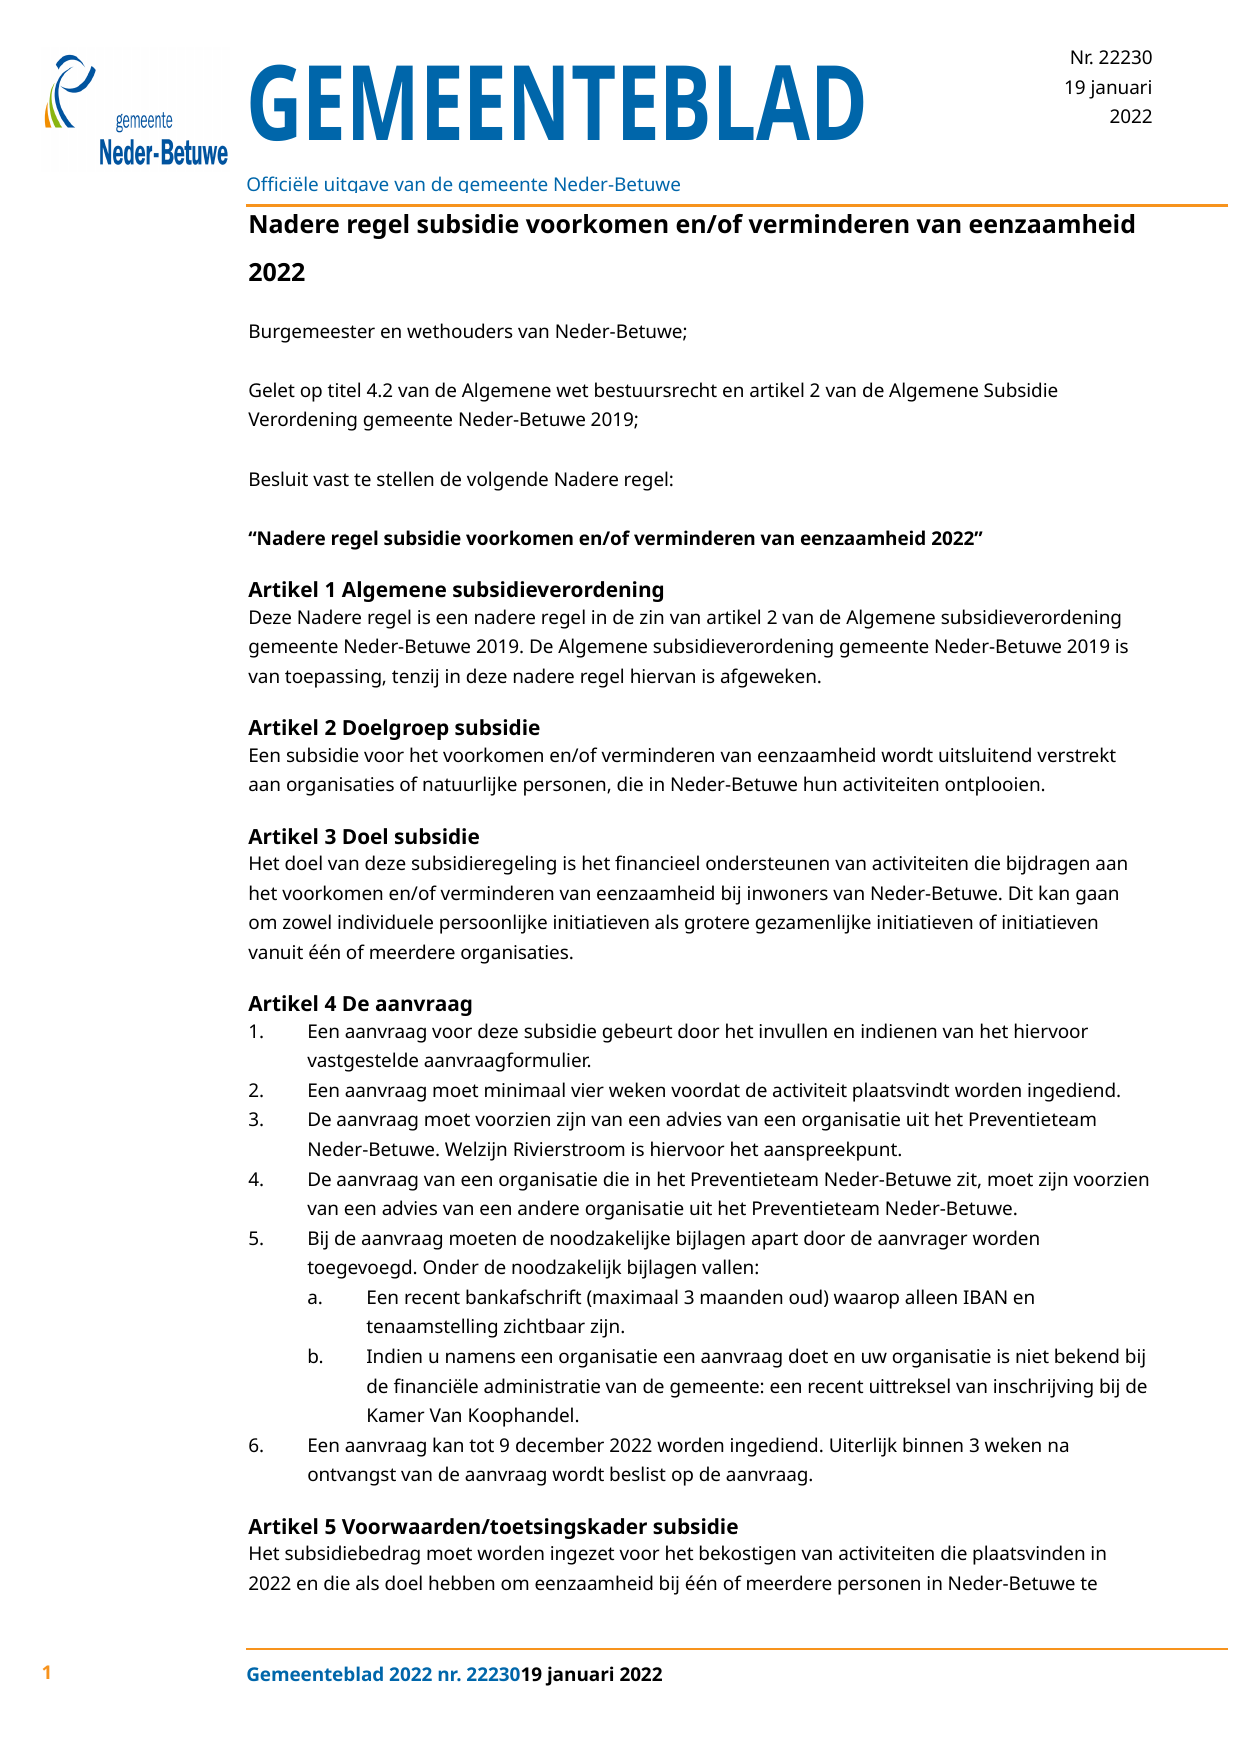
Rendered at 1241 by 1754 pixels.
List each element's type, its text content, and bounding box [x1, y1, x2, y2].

list Een aanvraag voor deze subsidie gebeurt door het invullen en indienen van het hiervoor vastgestelde aanvraagformulier. [248, 1018, 1152, 1073]
text Het doel van deze subsidieregeling is het financieel ondersteunen van activiteiten die bijdragen aan het voorkomen en/of verminderen van eenzaamheid bij inwoners van Neder-Betuwe. Dit kan gaan om zowel individuele persoonlijke initiatieven als grotere gezamenlijke initiatieven of initiatieven vanuit één of meerdere organisaties. [248, 850, 1152, 965]
text Burgemeester en wethouders van Neder-Betuwe; [248, 318, 1152, 344]
text Deze Nadere regel is een nadere regel in de zin van artikel 2 van de Algemene subsidieverordening gemeente Neder-Betuwe 2019. De Algemene subsidieverordening gemeente Neder-Betuwe 2019 is van toepassing, tenzij in deze nadere regel hiervan is afgeweken. [248, 604, 1152, 689]
text Artikel 5 Voorwaarden/toetsingskader subsidie [248, 1512, 1152, 1541]
list Bij de aanvraag moeten de noodzakelijke bijlagen apart door de aanvrager worden toegevoegd. Onder de noodzakelijk bijlagen vallen: [248, 1225, 1152, 1280]
text “Nadere regel subsidie voorkomen en/of verminderen van eenzaamheid 2022” [248, 525, 1152, 551]
text Gelet op titel 4.2 van de Algemene wet bestuursrecht en artikel 2 van de Algemene Subsidie Verordening gemeente Neder-Betuwe 2019; [248, 377, 1152, 432]
list De aanvraag moet voorzien zijn van een advies van een organisatie uit het Preventieteam Neder-Betuwe. Welzijn Rivierstroom is hiervoor het aanspreekpunt. [248, 1107, 1152, 1162]
list Indien u namens een organisatie een aanvraag doet en uw organisatie is niet bekend bij de financiële administratie van de gemeente: een recent uittreksel van inschrijving bij de Kamer Van Koophandel. [307, 1343, 1152, 1428]
list De aanvraag van een organisatie die in het Preventieteam Neder-Betuwe zit, moet zijn voorzien van een advies van een andere organisatie uit het Preventieteam Neder-Betuwe. [248, 1166, 1152, 1221]
text Artikel 4 De aanvraag [248, 989, 1152, 1018]
text Artikel 1 Algemene subsidieverordening [248, 575, 1152, 604]
list Een aanvraag kan tot 9 december 2022 worden ingediend. Uiterlijk binnen 3 weken na ontvangst van de aanvraag wordt beslist op de aanvraag. [248, 1432, 1152, 1487]
list Een recent bankafschrift (maximaal 3 maanden oud) waarop alleen IBAN en tenaamstelling zichtbaar zijn. [307, 1284, 1152, 1339]
list Een aanvraag moet minimaal vier weken voordat de activiteit plaatsvindt worden ingediend. [248, 1077, 1152, 1103]
text Artikel 3 Doel subsidie [248, 822, 1152, 850]
text Nadere regel subsidie voorkomen en/of verminderen van eenzaamheid 2022 [248, 207, 1152, 288]
text Een subsidie voor het voorkomen en/of verminderen van eenzaamheid wordt uitsluitend verstrekt aan organisaties of natuurlijke personen, die in Neder-Betuwe hun activiteiten ontplooien. [248, 742, 1152, 797]
text Artikel 2 Doelgroep subsidie [248, 713, 1152, 742]
text Besluit vast te stellen de volgende Nadere regel: [248, 466, 1152, 492]
text Het subsidiebedrag moet worden ingezet voor het bekostigen van activiteiten die plaatsvinden in 2022 en die als doel hebben om eenzaamheid bij één of meerdere personen in Neder-Betuwe te [248, 1541, 1152, 1596]
picture [41, 47, 231, 172]
